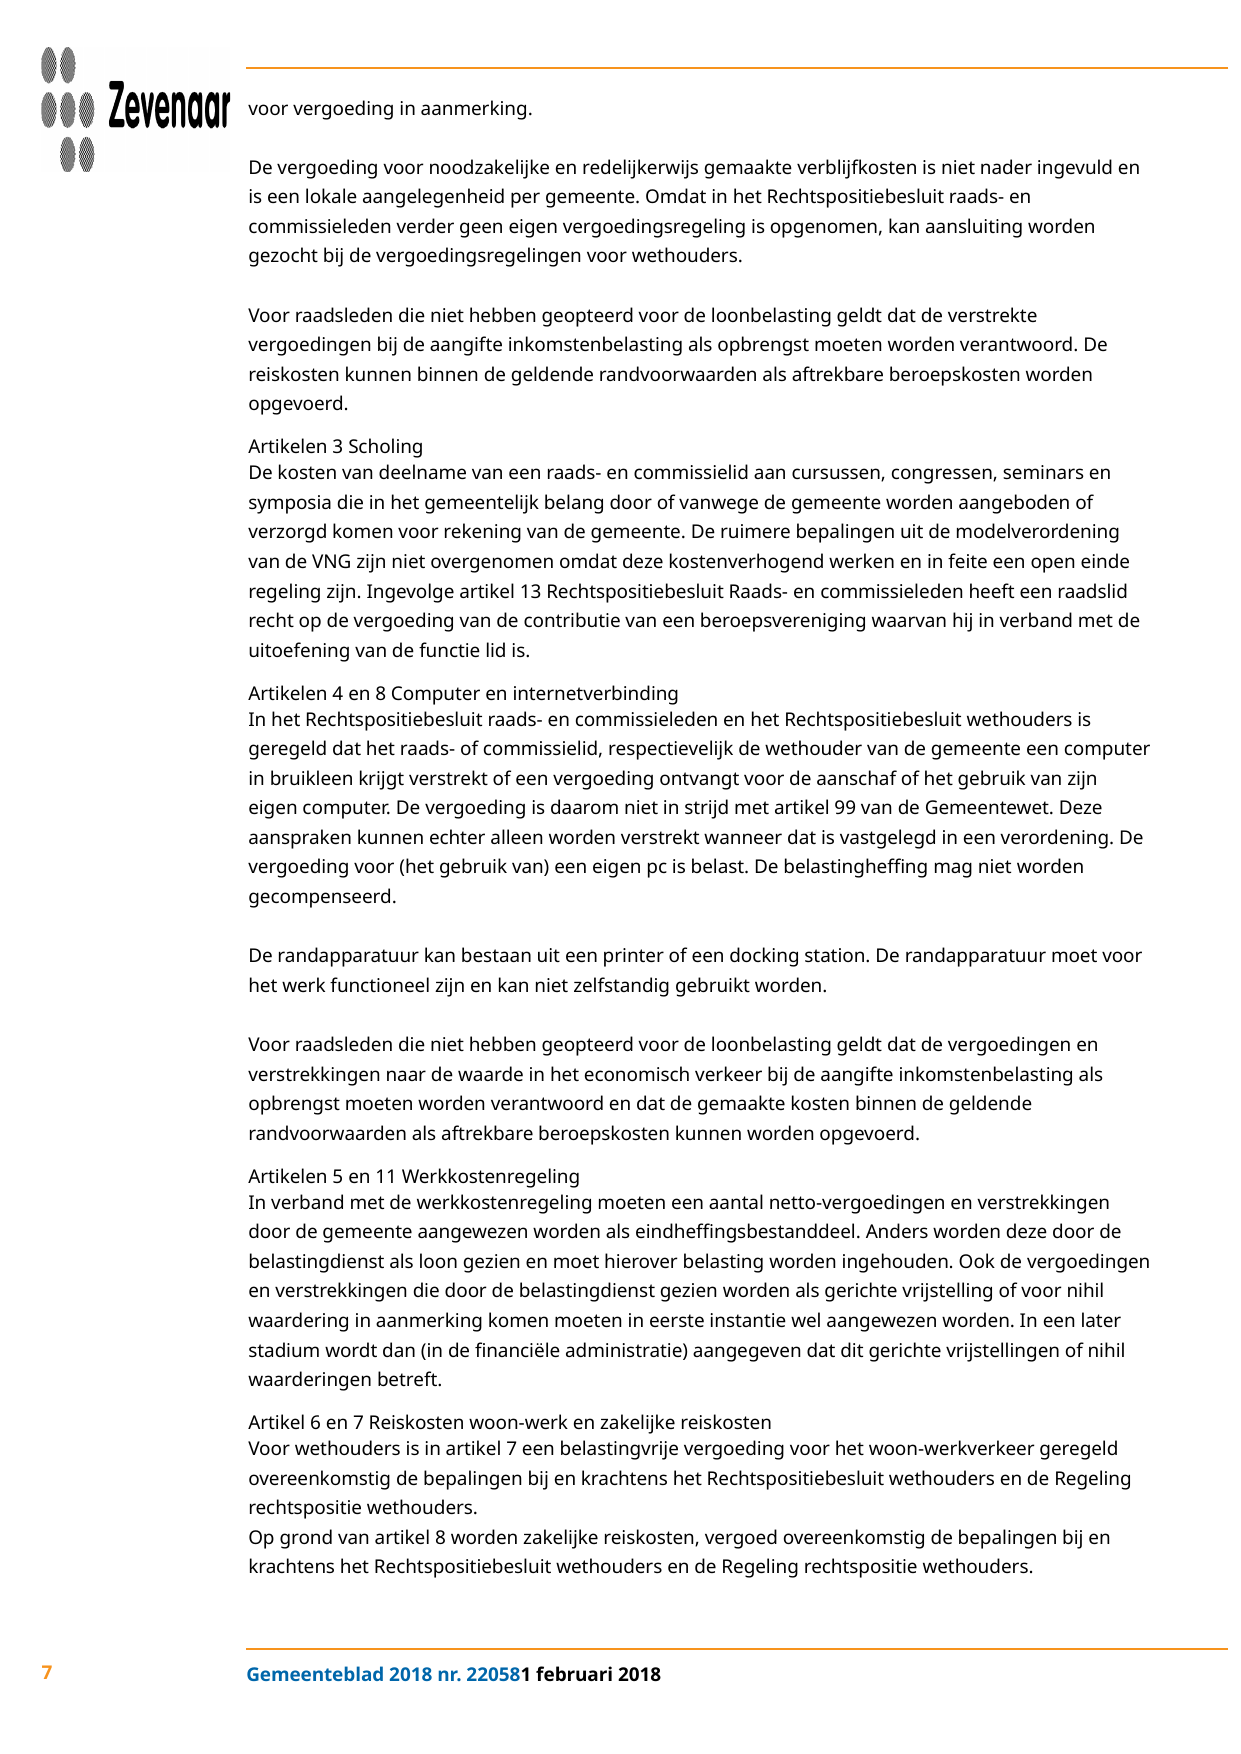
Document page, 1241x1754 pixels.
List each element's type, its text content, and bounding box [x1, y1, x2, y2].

text Artikel 6 en 7 Reiskosten woon-werk en zakelijke reiskosten [248, 1409, 1152, 1435]
text De vergoeding voor noodzakelijke en redelijkerwijs gemaakte verblijfkosten is niet nader ingevuld en is een lokale aangelegenheid per gemeente. Omdat in het Rechtspositiebesluit raads- en commissieleden verder geen eigen vergoedingsregeling is opgenomen, kan aansluiting worden gezocht bij de vergoedingsregelingen voor wethouders. [248, 154, 1152, 268]
text De kosten van deelname van een raads- en commissielid aan cursussen, congressen, seminars en symposia die in het gemeentelijk belang door of vanwege de gemeente worden aangeboden of verzorgd komen voor rekening van de gemeente. De ruimere bepalingen uit de modelverordening van de VNG zijn niet overgenomen omdat deze kostenverhogend werken en in feite een open einde regeling zijn. Ingevolge artikel 13 Rechtspositiebesluit Raads- en commissieleden heeft een raadslid recht op de vergoeding van de contributie van een beroepsvereniging waarvan hij in verband met de uitoefening van de functie lid is. [248, 459, 1152, 663]
text In het Rechtspositiebesluit raads- en commissieleden en het Rechtspositiebesluit wethouders is geregeld dat het raads- of commissielid, respectievelijk de wethouder van de gemeente een computer in bruikleen krijgt verstrekt of een vergoeding ontvangt voor de aanschaf of het gebruik van zijn eigen computer. De vergoeding is daarom niet in strijd met artikel 99 van de Gemeentewet. Deze aanspraken kunnen echter alleen worden verstrekt wanneer dat is vastgelegd in een verordening. De vergoeding voor (het gebruik van) een eigen pc is belast. De belastingheffing mag niet worden gecompenseerd. [248, 706, 1152, 909]
text Artikelen 3 Scholing [248, 434, 1152, 459]
text voor vergoeding in aanmerking. [248, 95, 1152, 121]
text Voor raadsleden die niet hebben geopteerd voor de loonbelasting geldt dat de verstrekte vergoedingen bij de aangifte inkomstenbelasting als opbrengst moeten worden verantwoord. De reiskosten kunnen binnen de geldende randvoorwaarden als aftrekbare beroepskosten worden opgevoerd. [248, 302, 1152, 416]
text Op grond van artikel 8 worden zakelijke reiskosten, vergoed overeenkomstig de bepalingen bij en krachtens het Rechtspositiebesluit wethouders en de Regeling rechtspositie wethouders. [248, 1524, 1152, 1579]
text In verband met de werkkostenregeling moeten een aantal netto-vergoedingen en verstrekkingen door de gemeente aangewezen worden als eindheffingsbestanddeel. Anders worden deze door de belastingdienst als loon gezien en moet hierover belasting worden ingehouden. Ook de vergoedingen en verstrekkingen die door de belastingdienst gezien worden als gerichte vrijstelling of voor nihil waardering in aanmerking komen moeten in eerste instantie wel aangewezen worden. In een later stadium wordt dan (in de financiële administratie) aangegeven dat dit gerichte vrijstellingen of nihil waarderingen betreft. [248, 1189, 1152, 1392]
text Voor raadsleden die niet hebben geopteerd voor de loonbelasting geldt dat de vergoedingen en verstrekkingen naar de waarde in het economisch verkeer bij de aangifte inkomstenbelasting als opbrengst moeten worden verantwoord en dat de gemaakte kosten binnen de geldende randvoorwaarden als aftrekbare beroepskosten kunnen worden opgevoerd. [248, 1031, 1152, 1146]
text De randapparatuur kan bestaan uit een printer of een docking station. De randapparatuur moet voor het werk functioneel zijn en kan niet zelfstandig gebruikt worden. [248, 942, 1152, 998]
text Artikelen 4 en 8 Computer en internetverbinding [248, 680, 1152, 706]
picture [41, 47, 231, 172]
text Artikelen 5 en 11 Werkkostenregeling [248, 1163, 1152, 1189]
text Voor wethouders is in artikel 7 een belastingvrije vergoeding voor het woon-werkverkeer geregeld overeenkomstig de bepalingen bij en krachtens het Rechtspositiebesluit wethouders en de Regeling rechtspositie wethouders. [248, 1435, 1152, 1520]
